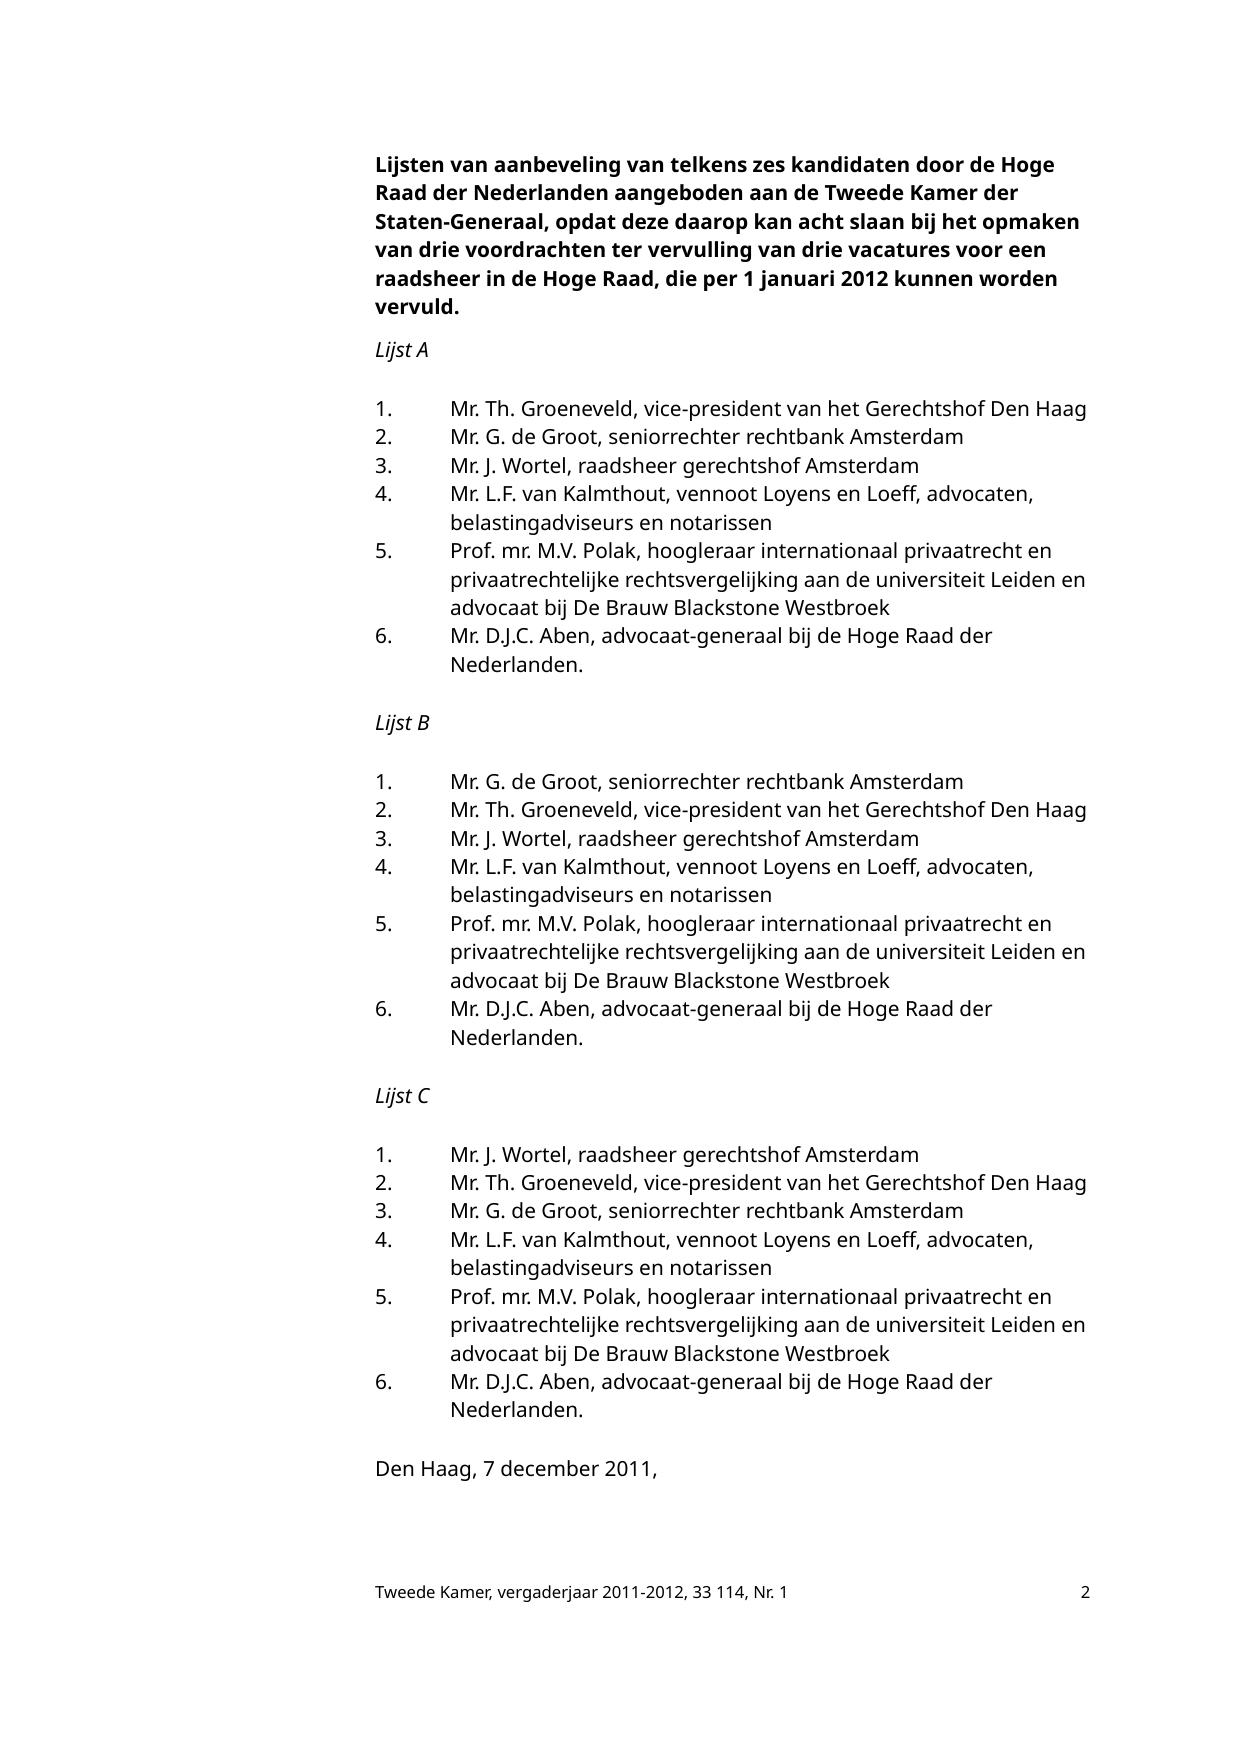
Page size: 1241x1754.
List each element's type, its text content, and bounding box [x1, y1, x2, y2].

list Mr. L.F. van Kalmthout, vennoot Loyens en Loeff, advocaten, belastingadviseurs en notarissen [375, 1225, 1090, 1282]
list Mr. Th. Groeneveld, vice-president van het Gerechtshof Den Haag [375, 1168, 1090, 1197]
list Mr. J. Wortel, raadsheer gerechtshof Amsterdam [375, 824, 1090, 852]
list Mr. Th. Groeneveld, vice-president van het Gerechtshof Den Haag [375, 394, 1090, 422]
list Mr. Th. Groeneveld, vice-president van het Gerechtshof Den Haag [375, 795, 1090, 824]
list Mr. L.F. van Kalmthout, vennoot Loyens en Loeff, advocaten, belastingadviseurs en notarissen [375, 852, 1090, 909]
list Prof. mr. M.V. Polak, hoogleraar internationaal privaatrecht en privaatrechtelijke rechtsvergelijking aan de universiteit Leiden en advocaat bij De Brauw Blackstone Westbroek [375, 909, 1090, 994]
text Den Haag, 7 december 2011, [375, 1454, 1090, 1482]
list Mr. D.J.C. Aben, advocaat-generaal bij de Hoge Raad der Nederlanden. [375, 622, 1090, 678]
list Mr. J. Wortel, raadsheer gerechtshof Amsterdam [375, 451, 1090, 479]
text Lijst A [375, 336, 1090, 364]
list Mr. D.J.C. Aben, advocaat-generaal bij de Hoge Raad der Nederlanden. [375, 1367, 1090, 1424]
list Mr. J. Wortel, raadsheer gerechtshof Amsterdam [375, 1140, 1090, 1168]
text Lijst B [375, 708, 1090, 737]
list Prof. mr. M.V. Polak, hoogleraar internationaal privaatrecht en privaatrechtelijke rechtsvergelijking aan de universiteit Leiden en advocaat bij De Brauw Blackstone Westbroek [375, 536, 1090, 622]
list Mr. L.F. van Kalmthout, vennoot Loyens en Loeff, advocaten, belastingadviseurs en notarissen [375, 479, 1090, 536]
list Mr. G. de Groot, seniorrechter rechtbank Amsterdam [375, 767, 1090, 795]
text Lijst C [375, 1081, 1090, 1110]
text Lijsten van aanbeveling van telkens zes kandidaten door de Hoge Raad der Nederlanden aangeboden aan de Tweede Kamer der Staten-Generaal, opdat deze daarop kan acht slaan bij het opmaken van drie voordrachten ter vervulling van drie vacatures voor een raadsheer in de Hoge Raad, die per 1 januari 2012 kunnen worden vervuld. [375, 150, 1090, 321]
list Prof. mr. M.V. Polak, hoogleraar internationaal privaatrecht en privaatrechtelijke rechtsvergelijking aan de universiteit Leiden en advocaat bij De Brauw Blackstone Westbroek [375, 1282, 1090, 1367]
list Mr. G. de Groot, seniorrechter rechtbank Amsterdam [375, 422, 1090, 451]
list Mr. D.J.C. Aben, advocaat-generaal bij de Hoge Raad der Nederlanden. [375, 994, 1090, 1051]
list Mr. G. de Groot, seniorrechter rechtbank Amsterdam [375, 1197, 1090, 1225]
